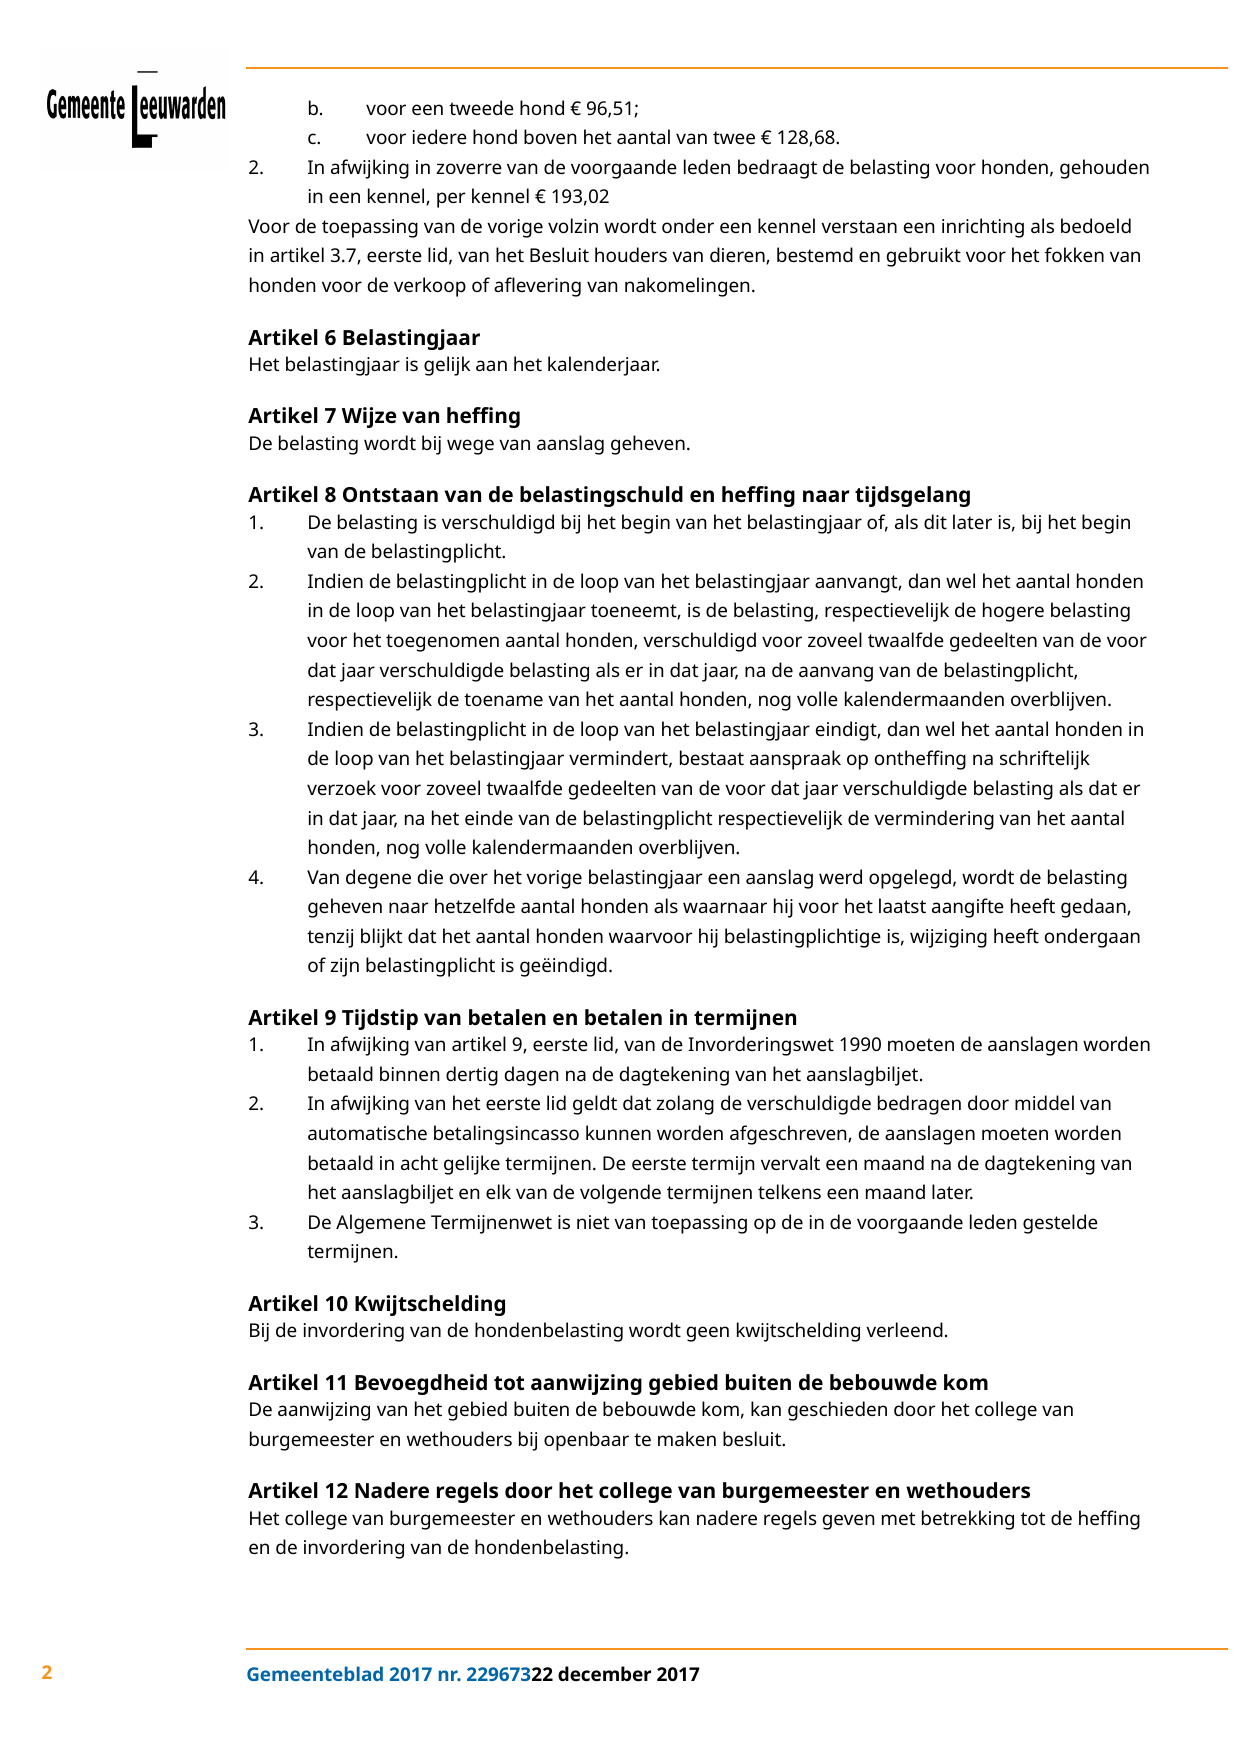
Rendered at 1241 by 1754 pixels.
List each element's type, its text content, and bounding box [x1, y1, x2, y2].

text De belasting wordt bij wege van aanslag geheven. [248, 430, 1152, 456]
picture [41, 47, 231, 172]
list In afwijking in zoverre van de voorgaande leden bedraagt de belasting voor honden, gehouden in een kennel, per kennel € 193,02 [248, 154, 1152, 209]
text Het college van burgemeester en wethouders kan nadere regels geven met betrekking tot de heffing en de invordering van de hondenbelasting. [248, 1505, 1152, 1560]
list De Algemene Termijnenwet is niet van toepassing op de in de voorgaande leden gestelde termijnen. [248, 1209, 1152, 1264]
text Artikel 12 Nadere regels door het college van burgemeester en wethouders [248, 1476, 1152, 1505]
text Artikel 9 Tijdstip van betalen en betalen in termijnen [248, 1003, 1152, 1031]
list Indien de belastingplicht in de loop van het belastingjaar eindigt, dan wel het aantal honden in de loop van het belastingjaar vermindert, bestaat aanspraak op ontheffing na schriftelijk verzoek voor zoveel twaalfde gedeelten van de voor dat jaar verschuldigde belasting als dat er in dat jaar, na het einde van de belastingplicht respectievelijk de vermindering van het aantal honden, nog volle kalendermaanden overblijven. [248, 716, 1152, 860]
text Artikel 6 Belastingjaar [248, 323, 1152, 351]
text Artikel 11 Bevoegdheid tot aanwijzing gebied buiten de bebouwde kom [248, 1368, 1152, 1396]
text Artikel 8 Ontstaan van de belastingschuld en heffing naar tijdsgelang [248, 480, 1152, 509]
text Artikel 10 Kwijtschelding [248, 1289, 1152, 1317]
list voor een tweede hond € 96,51; [307, 95, 1152, 121]
list In afwijking van het eerste lid geldt dat zolang de verschuldigde bedragen door middel van automatische betalingsincasso kunnen worden afgeschreven, de aanslagen moeten worden betaald in acht gelijke termijnen. De eerste termijn vervalt een maand na de dagtekening van het aanslagbiljet en elk van de volgende termijnen telkens een maand later. [248, 1091, 1152, 1205]
list Van degene die over het vorige belastingjaar een aanslag werd opgelegd, wordt de belasting geheven naar hetzelfde aantal honden als waarnaar hij voor het laatst aangifte heeft gedaan, tenzij blijkt dat het aantal honden waarvoor hij belastingplichtige is, wijziging heeft ondergaan of zijn belastingplicht is geëindigd. [248, 864, 1152, 978]
text Het belastingjaar is gelijk aan het kalenderjaar. [248, 351, 1152, 377]
text De aanwijzing van het gebied buiten de bebouwde kom, kan geschieden door het college van burgemeester en wethouders bij openbaar te maken besluit. [248, 1396, 1152, 1452]
text Artikel 7 Wijze van heffing [248, 402, 1152, 430]
list De belasting is verschuldigd bij het begin van het belastingjaar of, als dit later is, bij het begin van de belastingplicht. [248, 509, 1152, 564]
text Voor de toepassing van de vorige volzin wordt onder een kennel verstaan een inrichting als bedoeld in artikel 3.7, eerste lid, van het Besluit houders van dieren, bestemd en gebruikt voor het fokken van honden voor de verkoop of aflevering van nakomelingen. [248, 213, 1152, 298]
text Bij de invordering van de hondenbelasting wordt geen kwijtschelding verleend. [248, 1317, 1152, 1343]
list voor iedere hond boven het aantal van twee € 128,68. [307, 124, 1152, 150]
list Indien de belastingplicht in de loop van het belastingjaar aanvangt, dan wel het aantal honden in de loop van het belastingjaar toeneemt, is de belasting, respectievelijk de hogere belasting voor het toegenomen aantal honden, verschuldigd voor zoveel twaalfde gedeelten van de voor dat jaar verschuldigde belasting als er in dat jaar, na de aanvang van de belastingplicht, respectievelijk de toename van het aantal honden, nog volle kalendermaanden overblijven. [248, 568, 1152, 712]
list In afwijking van artikel 9, eerste lid, van de Invorderingswet 1990 moeten de aanslagen worden betaald binnen dertig dagen na de dagtekening van het aanslagbiljet. [248, 1031, 1152, 1087]
